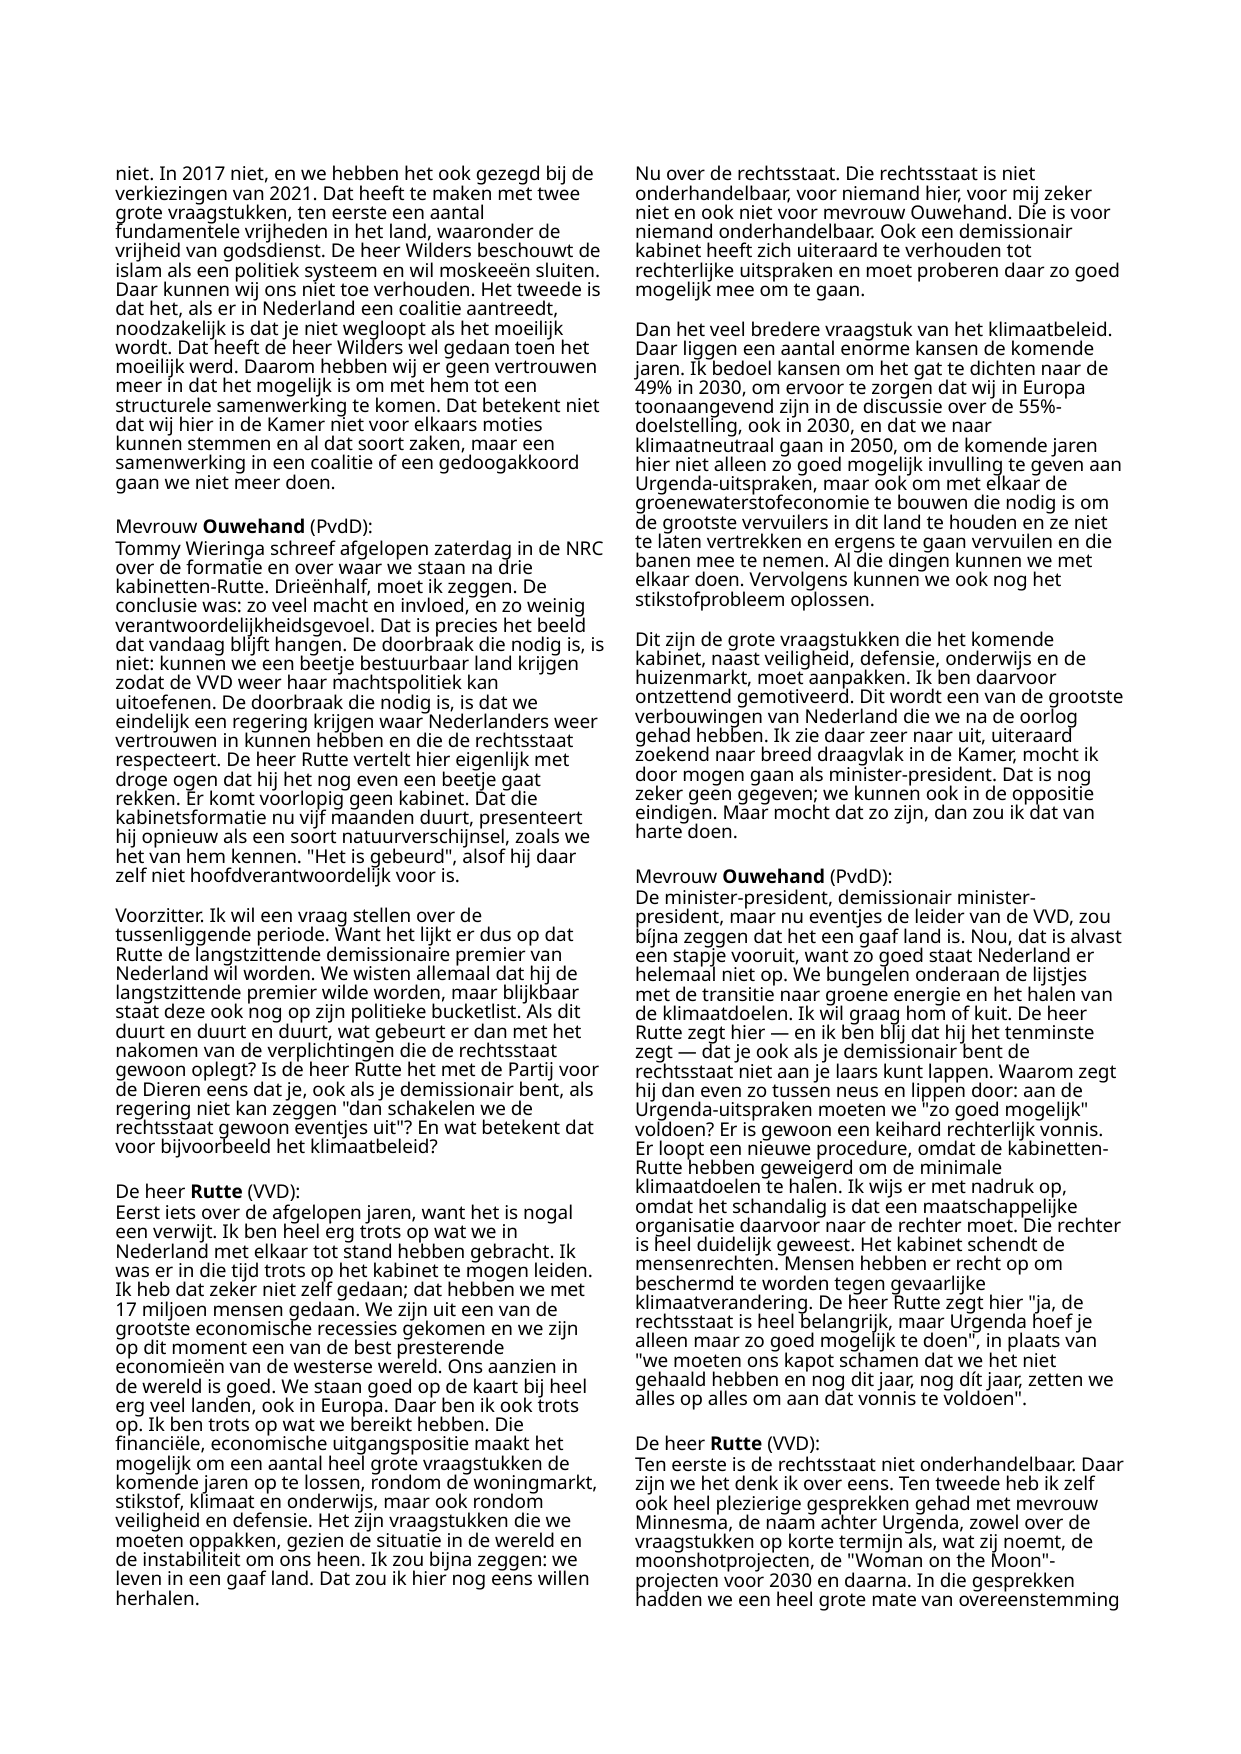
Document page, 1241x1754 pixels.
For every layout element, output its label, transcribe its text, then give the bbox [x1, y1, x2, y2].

text De heer Rutte (VVD): [635, 1430, 1125, 1456]
text De minister-president, demissionair minister-president, maar nu eventjes de leider van de VVD, zou bíjna zeggen dat het een gaaf land is. Nou, dat is alvast een stapje vooruit, want zo goed staat Nederland er helemaal niet op. We bungelen onderaan de lijstjes met de transitie naar groene energie en het halen van de klimaatdoelen. Ik wil graag hom of kuit. De heer Rutte zegt hier — en ik ben blij dat hij het tenminste zegt — dat je ook als je demissionair bent de rechtsstaat niet aan je laars kunt lappen. Waarom zegt hij dan even zo tussen neus en lippen door: aan de Urgenda-uitspraken moeten we "zo goed mogelijk" voldoen? Er is gewoon een keihard rechterlijk vonnis. Er loopt een nieuwe procedure, omdat de kabinetten-Rutte hebben geweigerd om de minimale klimaatdoelen te halen. Ik wijs er met nadruk op, omdat het schandalig is dat een maatschappelijke organisatie daarvoor naar de rechter moet. Die rechter is heel duidelijk geweest. Het kabinet schendt de mensenrechten. Mensen hebben er recht op om beschermd te worden tegen gevaarlijke klimaatverandering. De heer Rutte zegt hier "ja, de rechtsstaat is heel belangrijk, maar Urgenda hoef je alleen maar zo goed mogelijk te doen", in plaats van "we moeten ons kapot schamen dat we het niet gehaald hebben en nog dit jaar, nog dít jaar, zetten we alles op alles om aan dat vonnis te voldoen". [635, 889, 1125, 1409]
text Mevrouw Ouwehand (PvdD): [115, 514, 605, 539]
text Nu over de rechtsstaat. Die rechtsstaat is niet onderhandelbaar, voor niemand hier, voor mij zeker niet en ook niet voor mevrouw Ouwehand. Die is voor niemand onderhandelbaar. Ook een demissionair kabinet heeft zich uiteraard te verhouden tot rechterlijke uitspraken en moet proberen daar zo goed mogelijk mee om te gaan. [635, 165, 1125, 300]
text Ten eerste is de rechtsstaat niet onderhandelbaar. Daar zijn we het denk ik over eens. Ten tweede heb ik zelf ook heel plezierige gesprekken gehad met mevrouw Minnesma, de naam achter Urgenda, zowel over de vraagstukken op korte termijn als, wat zij noemt, de moonshotprojecten, de "Woman on the Moon"-projecten voor 2030 en daarna. In die gesprekken hadden we een heel grote mate van overeenstemming [635, 1456, 1125, 1610]
text Tommy Wieringa schreef afgelopen zaterdag in de NRC over de formatie en over waar we staan na drie kabinetten-Rutte. Drieënhalf, moet ik zeggen. De conclusie was: zo veel macht en invloed, en zo weinig verantwoordelijkheidsgevoel. Dat is precies het beeld dat vandaag blijft hangen. De doorbraak die nodig is, is niet: kunnen we een beetje bestuurbaar land krijgen zodat de VVD weer haar machtspolitiek kan uitoefenen. De doorbraak die nodig is, is dat we eindelijk een regering krijgen waar Nederlanders weer vertrouwen in kunnen hebben en die de rechtsstaat respecteert. De heer Rutte vertelt hier eigenlijk met droge ogen dat hij het nog even een beetje gaat rekken. Er komt voorlopig geen kabinet. Dat die kabinetsformatie nu vijf maanden duurt, presenteert hij opnieuw als een soort natuurverschijnsel, zoals we het van hem kennen. "Het is gebeurd", alsof hij daar zelf niet hoofdverantwoordelijk voor is. [115, 539, 605, 886]
text Mevrouw Ouwehand (PvdD): [635, 863, 1125, 889]
text Voorzitter. Ik wil een vraag stellen over de tussenliggende periode. Want het lijkt er dus op dat Rutte de langstzittende demissionaire premier van Nederland wil worden. We wisten allemaal dat hij de langstzittende premier wilde worden, maar blijkbaar staat deze ook nog op zijn politieke bucketlist. Als dit duurt en duurt en duurt, wat gebeurt er dan met het nakomen van de verplichtingen die de rechtsstaat gewoon oplegt? Is de heer Rutte het met de Partij voor de Dieren eens dat je, ook als je demissionair bent, als regering niet kan zeggen "dan schakelen we de rechtsstaat gewoon eventjes uit"? En wat betekent dat voor bijvoorbeeld het klimaatbeleid? [115, 907, 605, 1158]
text De heer Rutte (VVD): [115, 1178, 605, 1204]
text Dan het veel bredere vraagstuk van het klimaatbeleid. Daar liggen een aantal enorme kansen de komende jaren. Ik bedoel kansen om het gat te dichten naar de 49% in 2030, om ervoor te zorgen dat wij in Europa toonaangevend zijn in de discussie over de 55%-doelstelling, ook in 2030, en dat we naar klimaatneutraal gaan in 2050, om de komende jaren hier niet alleen zo goed mogelijk invulling te geven aan Urgenda-uitspraken, maar ook om met elkaar de groenewaterstofeconomie te bouwen die nodig is om de grootste vervuilers in dit land te houden en ze niet te laten vertrekken en ergens te gaan vervuilen en die banen mee te nemen. Al die dingen kunnen we met elkaar doen. Vervolgens kunnen we ook nog het stikstofprobleem oplossen. [635, 321, 1125, 610]
text Dit zijn de grote vraagstukken die het komende kabinet, naast veiligheid, defensie, onderwijs en de huizenmarkt, moet aanpakken. Ik ben daarvoor ontzettend gemotiveerd. Dit wordt een van de grootste verbouwingen van Nederland die we na de oorlog gehad hebben. Ik zie daar zeer naar uit, uiteraard zoekend naar breed draagvlak in de Kamer, mocht ik door mogen gaan als minister-president. Dat is nog zeker geen gegeven; we kunnen ook in de oppositie eindigen. Maar mocht dat zo zijn, dan zou ik dat van harte doen. [635, 631, 1125, 843]
text Eerst iets over de afgelopen jaren, want het is nogal een verwijt. Ik ben heel erg trots op wat we in Nederland met elkaar tot stand hebben gebracht. Ik was er in die tijd trots op het kabinet te mogen leiden. Ik heb dat zeker niet zelf gedaan; dat hebben we met 17 miljoen mensen gedaan. We zijn uit een van de grootste economische recessies gekomen en we zijn op dit moment een van de best presterende economieën van de westerse wereld. Ons aanzien in de wereld is goed. We staan goed op de kaart bij heel erg veel landen, ook in Europa. Daar ben ik ook trots op. Ik ben trots op wat we bereikt hebben. Die financiële, economische uitgangspositie maakt het mogelijk om een aantal heel grote vraagstukken de komende jaren op te lossen, rondom de woningmarkt, stikstof, klimaat en onderwijs, maar ook rondom veiligheid en defensie. Het zijn vraagstukken die we moeten oppakken, gezien de situatie in de wereld en de instabiliteit om ons heen. Ik zou bijna zeggen: we leven in een gaaf land. Dat zou ik hier nog eens willen herhalen. [115, 1204, 605, 1609]
text niet. In 2017 niet, en we hebben het ook gezegd bij de verkiezingen van 2021. Dat heeft te maken met twee grote vraagstukken, ten eerste een aantal fundamentele vrijheden in het land, waaronder de vrijheid van godsdienst. De heer Wilders beschouwt de islam als een politiek systeem en wil moskeeën sluiten. Daar kunnen wij ons niet toe verhouden. Het tweede is dat het, als er in Nederland een coalitie aantreedt, noodzakelijk is dat je niet wegloopt als het moeilijk wordt. Dat heeft de heer Wilders wel gedaan toen het moeilijk werd. Daarom hebben wij er geen vertrouwen meer in dat het mogelijk is om met hem tot een structurele samenwerking te komen. Dat betekent niet dat wij hier in de Kamer niet voor elkaars moties kunnen stemmen en al dat soort zaken, maar een samenwerking in een coalitie of een gedoogakkoord gaan we niet meer doen. [115, 165, 605, 493]
